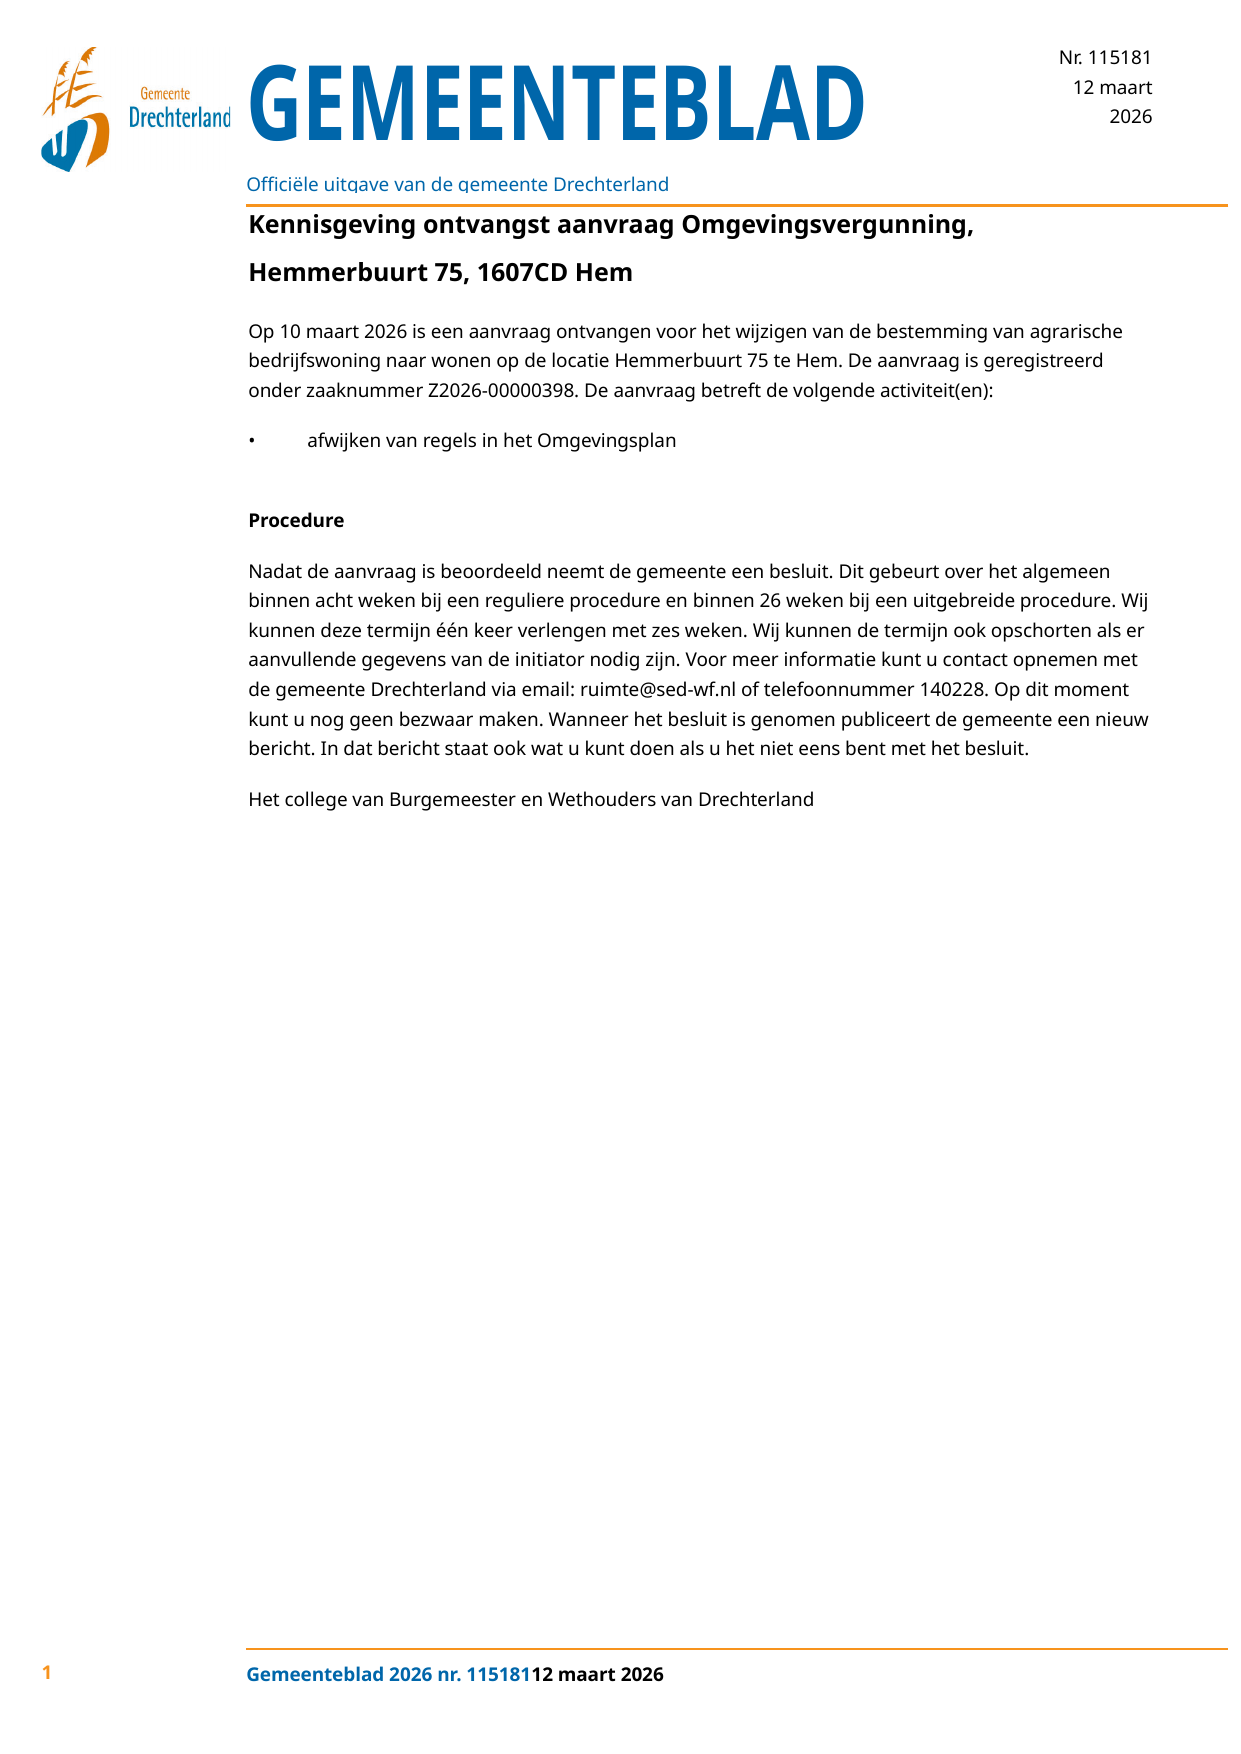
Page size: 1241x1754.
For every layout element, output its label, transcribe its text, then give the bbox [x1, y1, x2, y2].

text Nadat de aanvraag is beoordeeld neemt de gemeente een besluit. Dit gebeurt over het algemeen binnen acht weken bij een reguliere procedure en binnen 26 weken bij een uitgebreide procedure. Wij kunnen deze termijn één keer verlengen met zes weken. Wij kunnen de termijn ook opschorten als er aanvullende gegevens van de initiator nodig zijn. Voor meer informatie kunt u contact opnemen met de gemeente Drechterland via email: ruimte@sed-wf.nl of telefoonnummer 140228. Op dit moment kunt u nog geen bezwaar maken. Wanneer het besluit is genomen publiceert de gemeente een nieuw bericht. In dat bericht staat ook wat u kunt doen als u het niet eens bent met het besluit. [248, 558, 1152, 761]
text Procedure [248, 507, 1152, 533]
picture [41, 158, 64, 172]
text Het college van Burgemeester en Wethouders van Drechterland [248, 786, 1152, 812]
text Op 10 maart 2026 is een aanvraag ontvangen voor het wijzigen van de bestemming van agrarische bedrijfswoning naar wonen op de locatie Hemmerbuurt 75 te Hem. De aanvraag is geregistreerd onder zaaknummer Z2026-00000398. De aanvraag betreft de volgende activiteit(en): [248, 318, 1152, 403]
list afwijken van regels in het Omgevingsplan [248, 427, 1152, 453]
picture [41, 47, 231, 172]
text Kennisgeving ontvangst aanvraag Omgevingsvergunning, Hemmerbuurt 75, 1607CD Hem [248, 207, 1152, 288]
picture [226, 115, 231, 124]
